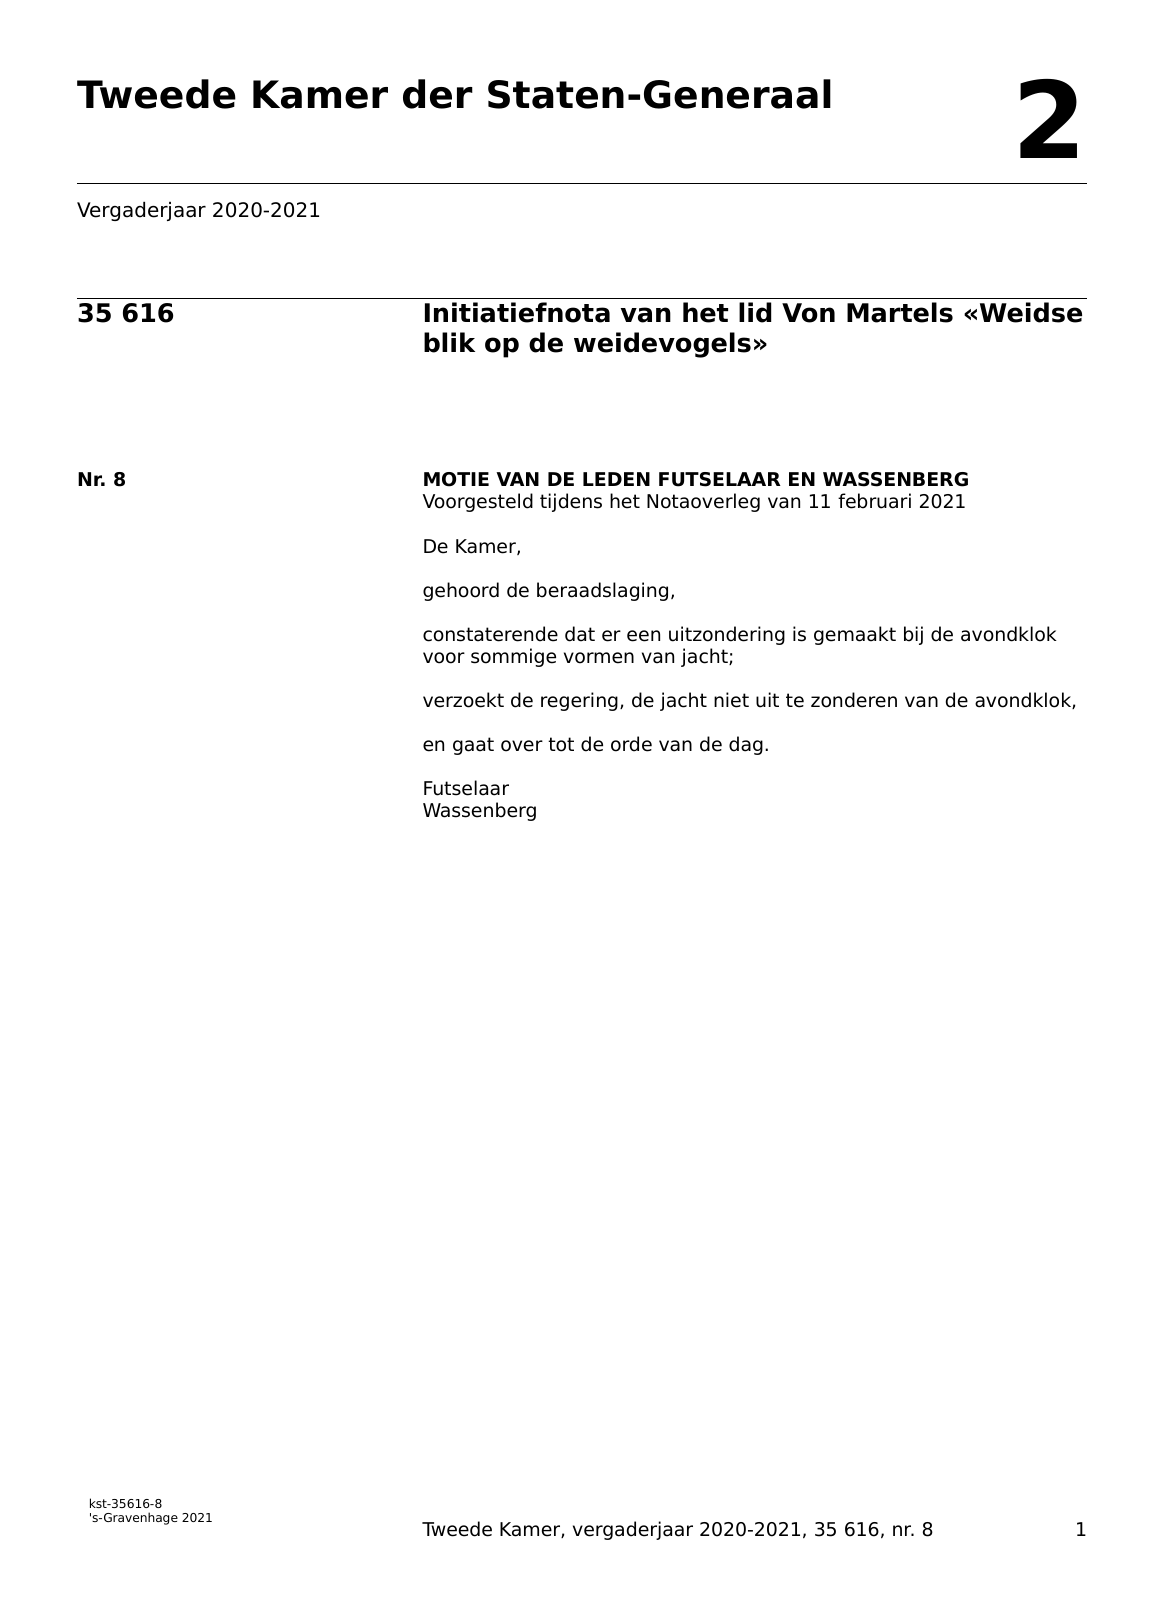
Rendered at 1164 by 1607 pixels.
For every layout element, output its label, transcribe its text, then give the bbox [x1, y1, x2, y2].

table_cell Vergaderjaar 2020-2021 [77, 184, 1087, 298]
text De Kamer, [422, 536, 1087, 557]
text constaterende dat er een uitzondering is gemaakt bij de avondklok voor sommige vormen van jacht; [422, 624, 1087, 668]
table_header Tweede Kamer der Staten-Generaal [77, 59, 886, 183]
text Futselaar [422, 778, 1087, 800]
text Wassenberg [422, 800, 1087, 822]
subtitle 35 616 Initiatiefnota van het lid Von Martels «Weidse blik op de weidevogels» [77, 299, 1087, 358]
subtitle Nr. 8 MOTIE VAN DE LEDEN FUTSELAAR EN WASSENBERG [77, 469, 1087, 491]
table_header 2 [886, 59, 1087, 183]
text en gaat over tot de orde van de dag. [422, 734, 1087, 756]
text gehoord de beraadslaging, [422, 580, 1087, 602]
text Voorgesteld tijdens het Notaoverleg van 11 februari 2021 [422, 491, 1087, 513]
text 's-Gravenhage 2021 [88, 1511, 323, 1525]
text verzoekt de regering, de jacht niet uit te zonderen van de avondklok, [422, 690, 1087, 712]
text kst-35616-8 [88, 1497, 323, 1511]
